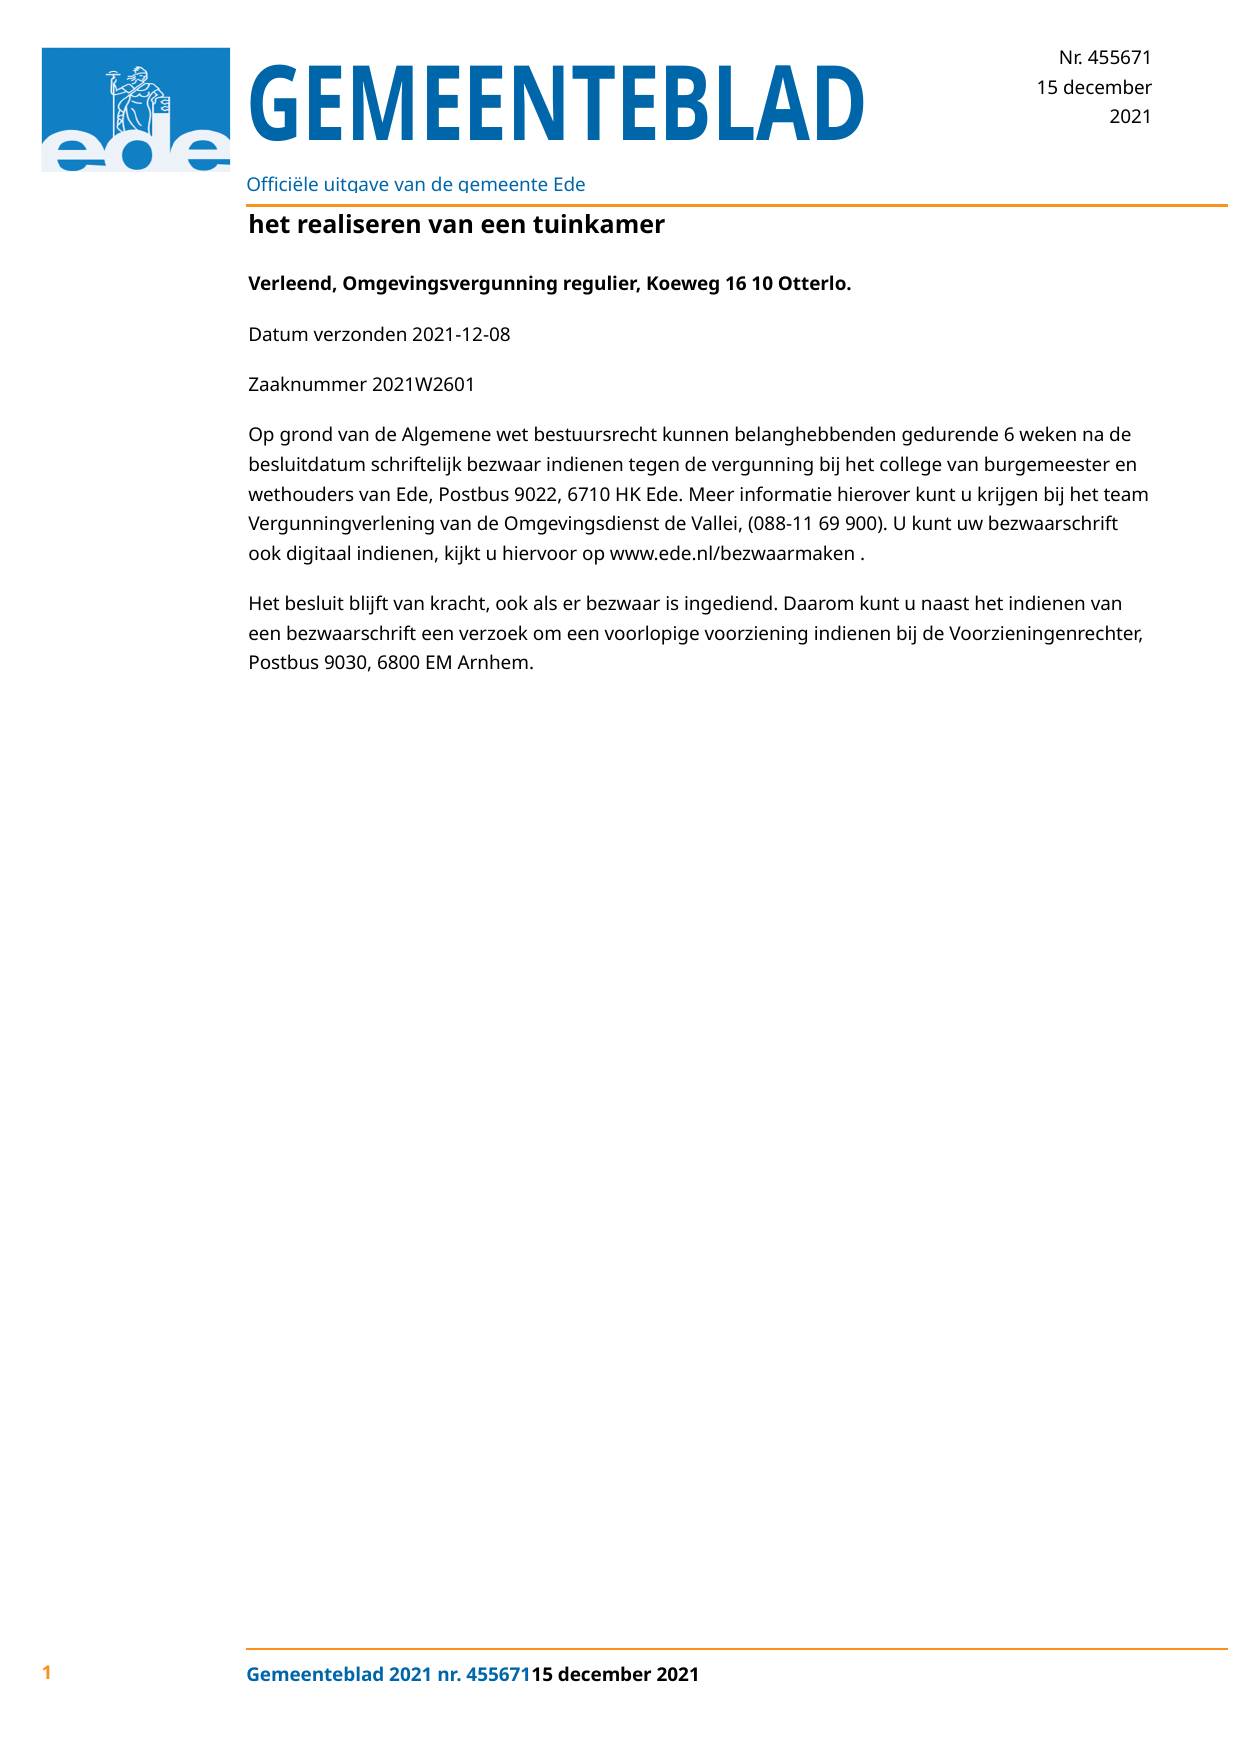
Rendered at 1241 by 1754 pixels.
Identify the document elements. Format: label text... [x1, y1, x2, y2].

text Datum verzonden 2021-12-08 [248, 321, 1152, 346]
text Op grond van de Algemene wet bestuursrecht kunnen belanghebbenden gedurende 6 weken na de besluitdatum schriftelijk bezwaar indienen tegen de vergunning bij het college van burgemeester en wethouders van Ede, Postbus 9022, 6710 HK Ede. Meer informatie hierover kunt u krijgen bij het team Vergunningverlening van de Omgevingsdienst de Vallei, (088-11 69 900). U kunt uw bezwaarschrift ook digitaal indienen, kijkt u hiervoor op www.ede.nl/bezwaarmaken . [248, 422, 1152, 566]
text Verleend, Omgevingsvergunning regulier, Koeweg 16 10 Otterlo. [248, 270, 1152, 296]
picture [41, 47, 231, 172]
text Zaaknummer 2021W2601 [248, 371, 1152, 397]
text Het besluit blijft van kracht, ook als er bezwaar is ingediend. Daarom kunt u naast het indienen van een bezwaarschrift een verzoek om een voorlopige voorziening indienen bij de Voorzieningenrechter, Postbus 9030, 6800 EM Arnhem. [248, 590, 1152, 675]
text het realiseren van een tuinkamer [248, 207, 1152, 241]
